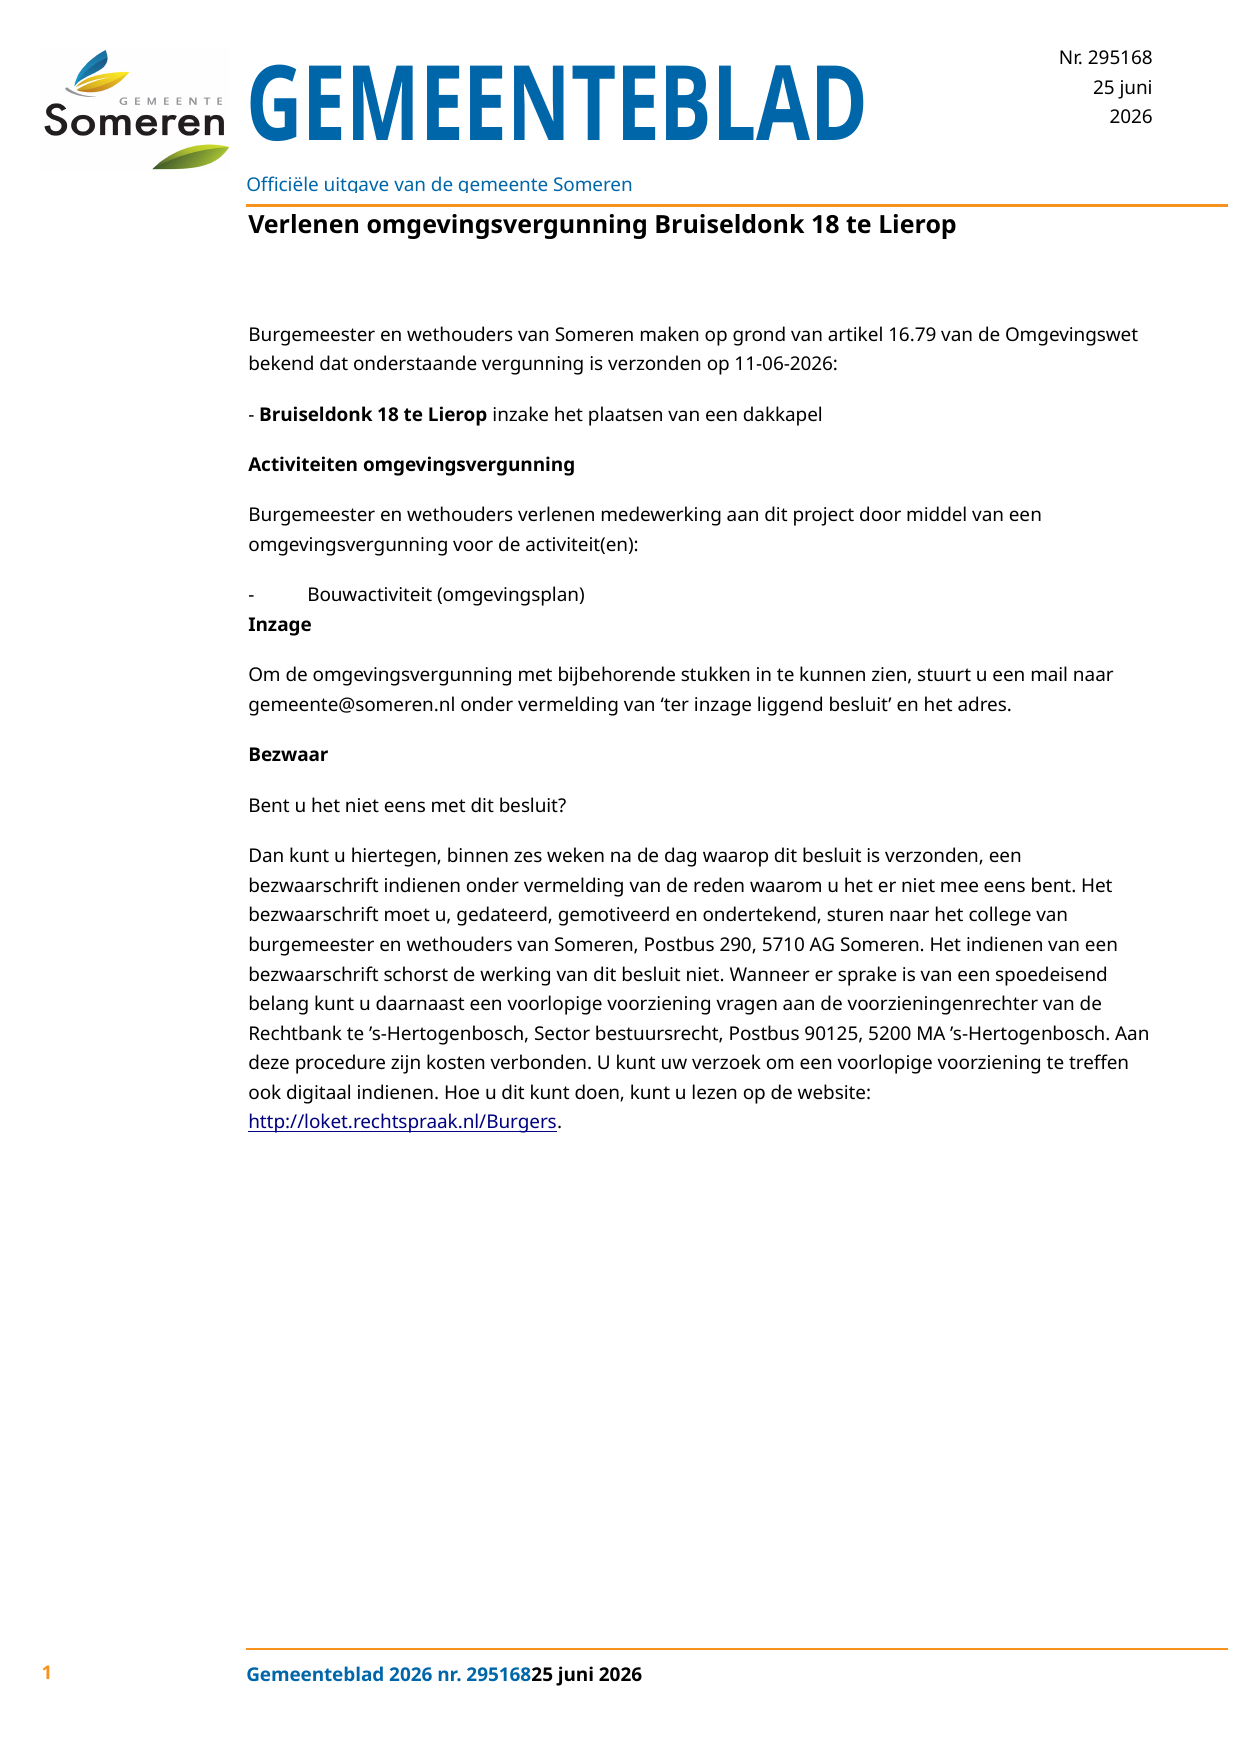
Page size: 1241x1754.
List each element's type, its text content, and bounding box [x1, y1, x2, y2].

text Burgemeester en wethouders verlenen medewerking aan dit project door middel van een omgevingsvergunning voor de activiteit(en): [248, 502, 1152, 557]
picture [41, 47, 231, 172]
text Bent u het niet eens met dit besluit? [248, 792, 1152, 818]
text Bezwaar [248, 742, 1152, 767]
text Om de omgevingsvergunning met bijbehorende stukken in te kunnen zien, stuurt u een mail naar gemeente@someren.nl onder vermelding van ‘ter inzage liggend besluit’ en het adres. [248, 662, 1152, 717]
text Verlenen omgevingsvergunning Bruiseldonk 18 te Lierop [248, 207, 1152, 241]
list Bouwactiviteit (omgevingsplan) [248, 582, 1152, 607]
text Burgemeester en wethouders van Someren maken op grond van artikel 16.79 van de Omgevingswet bekend dat onderstaande vergunning is verzonden op 11-06-2026: [248, 321, 1152, 376]
text Dan kunt u hiertegen, binnen zes weken na de dag waarop dit besluit is verzonden, een bezwaarschrift indienen onder vermelding van de reden waarom u het er niet mee eens bent. Het bezwaarschrift moet u, gedateerd, gemotiveerd en ondertekend, sturen naar het college van burgemeester en wethouders van Someren, Postbus 290, 5710 AG Someren. Het indienen van een bezwaarschrift schorst de werking van dit besluit niet. Wanneer er sprake is van een spoedeisend belang kunt u daarnaast een voorlopige voorziening vragen aan de voorzieningenrechter van de Rechtbank te ’s-Hertogenbosch, Sector bestuursrecht, Postbus 90125, 5200 MA ’s-Hertogenbosch. Aan deze procedure zijn kosten verbonden. U kunt uw verzoek om een voorlopige voorziening te treffen ook digitaal indienen. Hoe u dit kunt doen, kunt u lezen op de website: http://loket.rechtspraak.nl/Burgers. [248, 842, 1152, 1134]
text - Bruiseldonk 18 te Lierop inzake het plaatsen van een dakkapel [248, 401, 1152, 426]
text Inzage [248, 611, 1152, 637]
text Activiteiten omgevingsvergunning [248, 451, 1152, 477]
